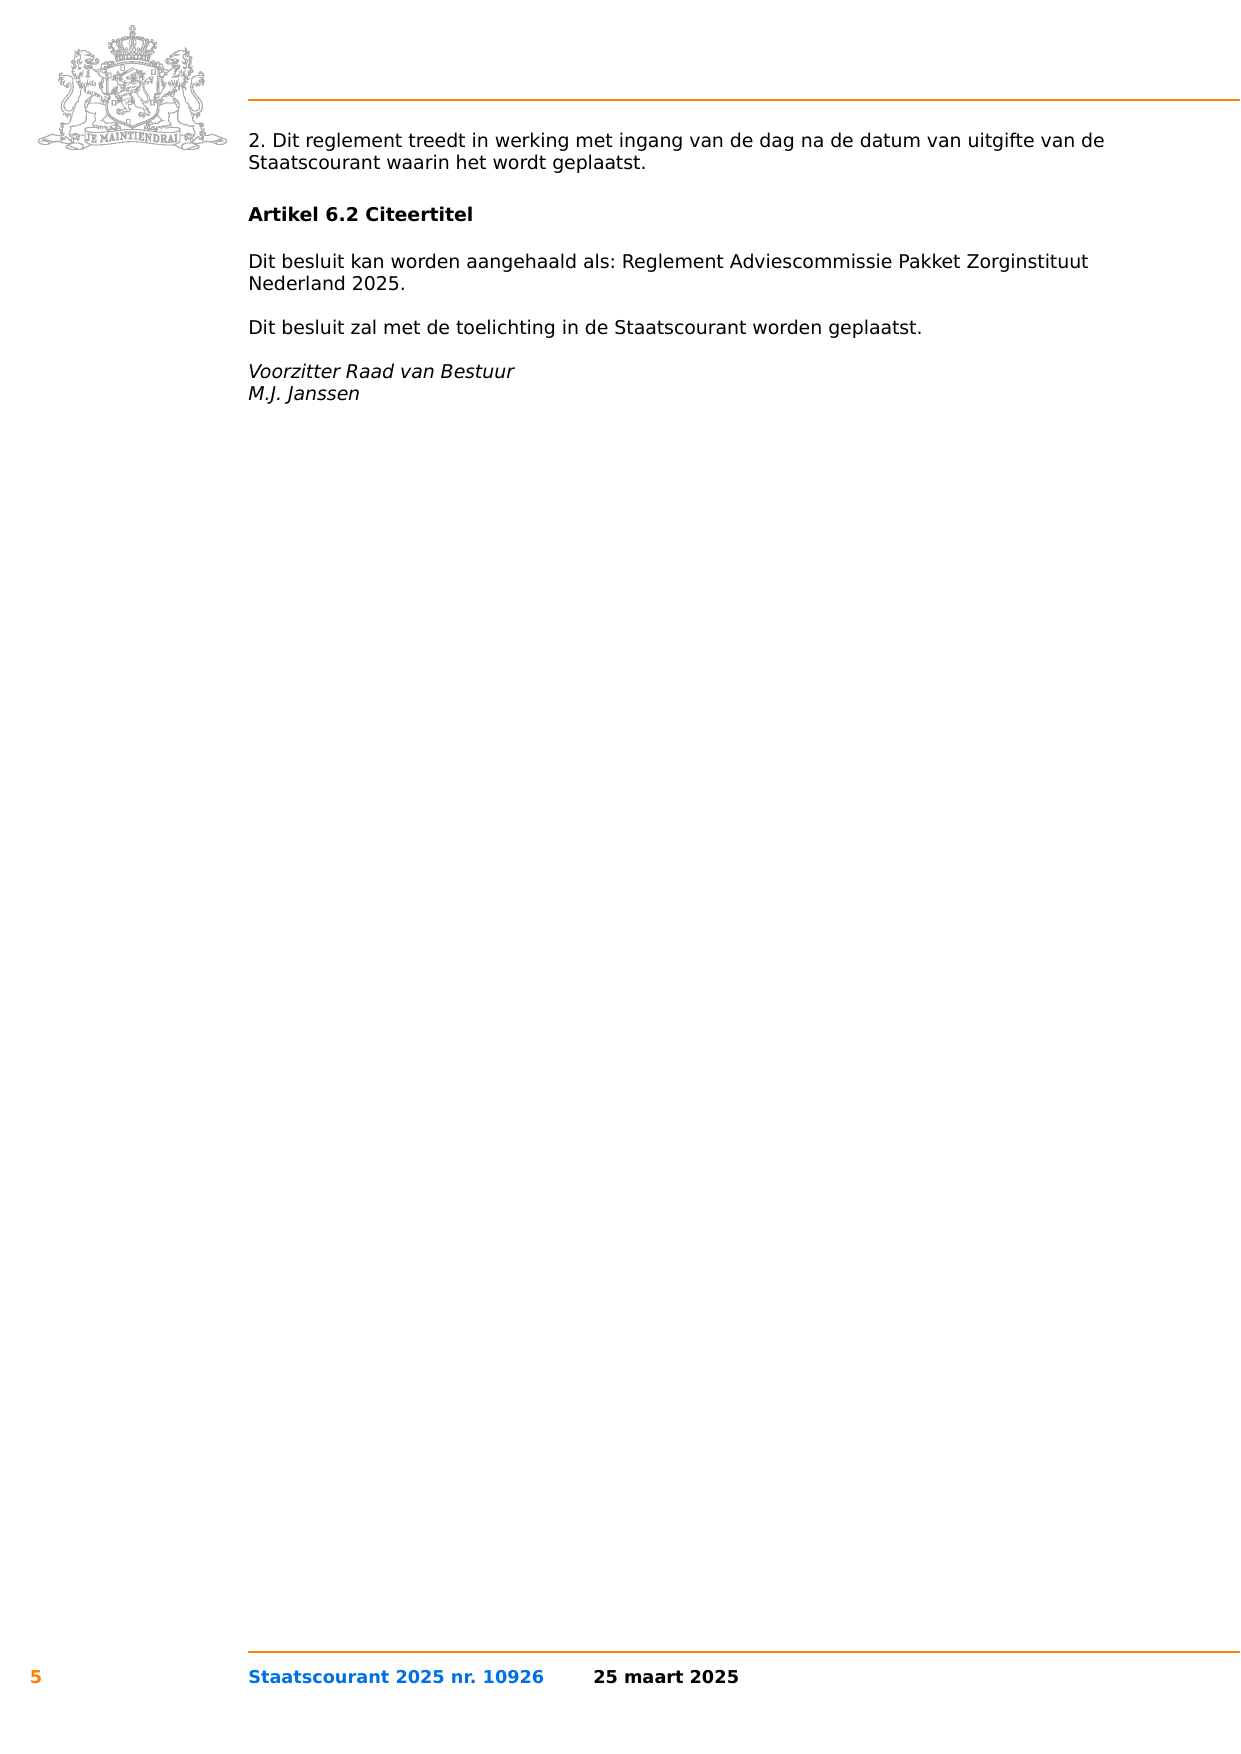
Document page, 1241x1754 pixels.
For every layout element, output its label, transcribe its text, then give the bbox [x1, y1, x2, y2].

text Dit besluit zal met de toelichting in de Staatscourant worden geplaatst. [248, 317, 1163, 339]
picture [38, 25, 227, 150]
text Voorzitter Raad van Bestuur M.J. Janssen [248, 361, 1163, 404]
text Dit besluit kan worden aangehaald als: Reglement Adviescommissie Pakket Zorginstituut Nederland 2025. [248, 251, 1163, 295]
text 2. Dit reglement treedt in werking met ingang van de dag na de datum van uitgifte van de Staatscourant waarin het wordt geplaatst. [248, 130, 1163, 174]
subtitle Artikel 6.2 Citeertitel [248, 204, 1163, 226]
